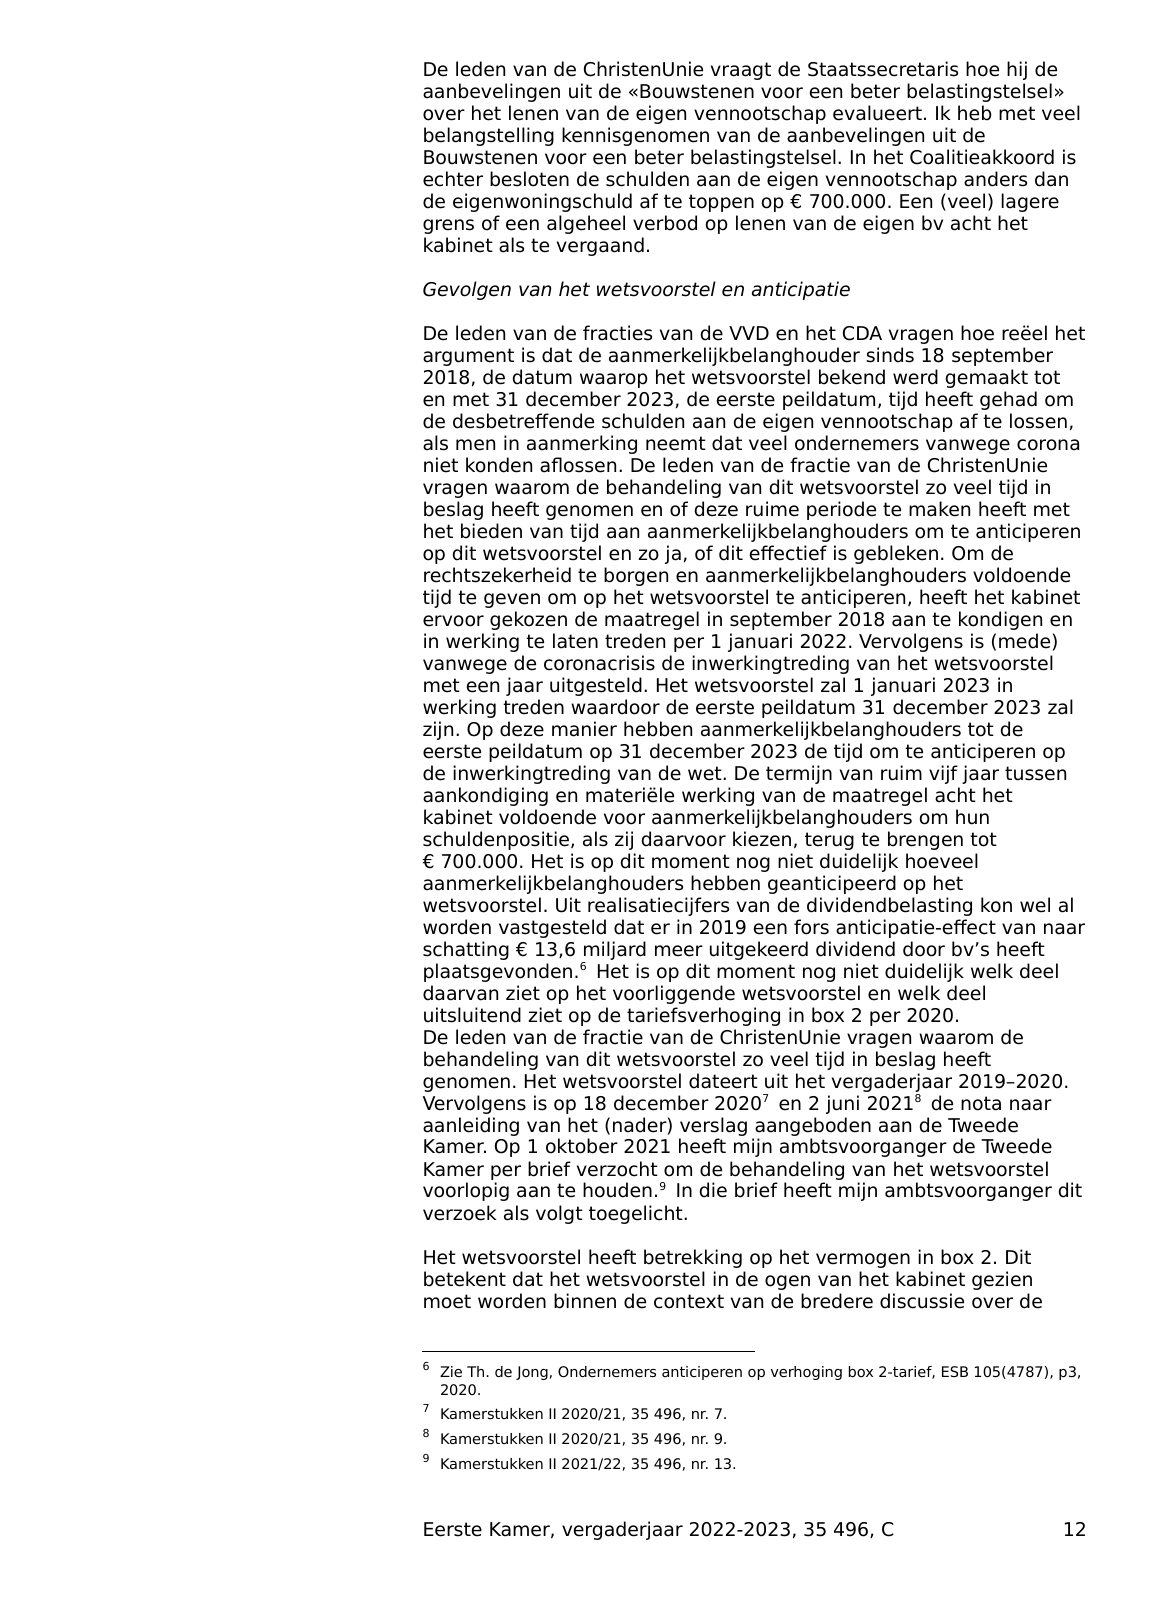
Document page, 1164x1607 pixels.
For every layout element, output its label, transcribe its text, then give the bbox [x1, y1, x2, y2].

text De leden van de ChristenUnie vraagt de Staatssecretaris hoe hij de aanbevelingen uit de «Bouwstenen voor een beter belastingstelsel» over het lenen van de eigen vennootschap evalueert. Ik heb met veel belangstelling kennisgenomen van de aanbevelingen uit de Bouwstenen voor een beter belastingstelsel. In het Coalitieakkoord is echter besloten de schulden aan de eigen vennootschap anders dan de eigenwoningschuld af te toppen op € 700.000. Een (veel) lagere grens of een algeheel verbod op lenen van de eigen bv acht het kabinet als te vergaand. [422, 59, 1087, 257]
text Zie Th. de Jong, Ondernemers anticiperen op verhoging box 2-tarief, ESB 105(4787), p3, 2020. [422, 1360, 1087, 1399]
text De leden van de fracties van de VVD en het CDA vragen hoe reëel het argument is dat de aanmerkelijkbelanghouder sinds 18 september 2018, de datum waarop het wetsvoorstel bekend werd gemaakt tot en met 31 december 2023, de eerste peildatum, tijd heeft gehad om de desbetreffende schulden aan de eigen vennootschap af te lossen, als men in aanmerking neemt dat veel ondernemers vanwege corona niet konden aflossen. De leden van de fractie van de ChristenUnie vragen waarom de behandeling van dit wetsvoorstel zo veel tijd in beslag heeft genomen en of deze ruime periode te maken heeft met het bieden van tijd aan aanmerkelijkbelanghouders om te anticiperen op dit wetsvoorstel en zo ja, of dit effectief is gebleken. Om de rechtszekerheid te borgen en aanmerkelijkbelanghouders voldoende tijd te geven om op het wetsvoorstel te anticiperen, heeft het kabinet ervoor gekozen de maatregel in september 2018 aan te kondigen en in werking te laten treden per 1 januari 2022. Vervolgens is (mede) vanwege de coronacrisis de inwerkingtreding van het wetsvoorstel met een jaar uitgesteld. Het wetsvoorstel zal 1 januari 2023 in werking treden waardoor de eerste peildatum 31 december 2023 zal zijn. Op deze manier hebben aanmerkelijkbelanghouders tot de eerste peildatum op 31 december 2023 de tijd om te anticiperen op de inwerkingtreding van de wet. De termijn van ruim vijf jaar tussen aankondiging en materiële werking van de maatregel acht het kabinet voldoende voor aanmerkelijkbelanghouders om hun schuldenpositie, als zij daarvoor kiezen, terug te brengen tot € 700.000. Het is op dit moment nog niet duidelijk hoeveel aanmerkelijkbelanghouders hebben geanticipeerd op het wetsvoorstel. Uit realisatiecijfers van de dividendbelasting kon wel al worden vastgesteld dat er in 2019 een fors anticipatie-effect van naar schatting € 13,6 miljard meer uitgekeerd dividend door bv’s heeft plaatsgevonden. Het is op dit moment nog niet duidelijk welk deel daarvan ziet op het voorliggende wetsvoorstel en welk deel uitsluitend ziet op de tariefsverhoging in box 2 per 2020. [422, 323, 1087, 1027]
text Kamerstukken II 2020/21, 35 496, nr. 7. [422, 1402, 1087, 1424]
subtitle Gevolgen van het wetsvoorstel en anticipatie [422, 279, 1087, 301]
text Kamerstukken II 2021/22, 35 496, nr. 13. [422, 1452, 1087, 1474]
text Kamerstukken II 2020/21, 35 496, nr. 9. [422, 1427, 1087, 1449]
text De leden van de fractie van de ChristenUnie vragen waarom de behandeling van dit wetsvoorstel zo veel tijd in beslag heeft genomen. Het wetsvoorstel dateert uit het vergaderjaar 2019–2020. Vervolgens is op 18 december 2020 en 2 juni 2021 de nota naar aanleiding van het (nader) verslag aangeboden aan de Tweede Kamer. Op 1 oktober 2021 heeft mijn ambtsvoorganger de Tweede Kamer per brief verzocht om de behandeling van het wetsvoorstel voorlopig aan te houden. In die brief heeft mijn ambtsvoorganger dit verzoek als volgt toegelicht. [422, 1027, 1087, 1224]
text Het wetsvoorstel heeft betrekking op het vermogen in box 2. Dit betekent dat het wetsvoorstel in de ogen van het kabinet gezien moet worden binnen de context van de bredere discussie over de [422, 1247, 1087, 1312]
